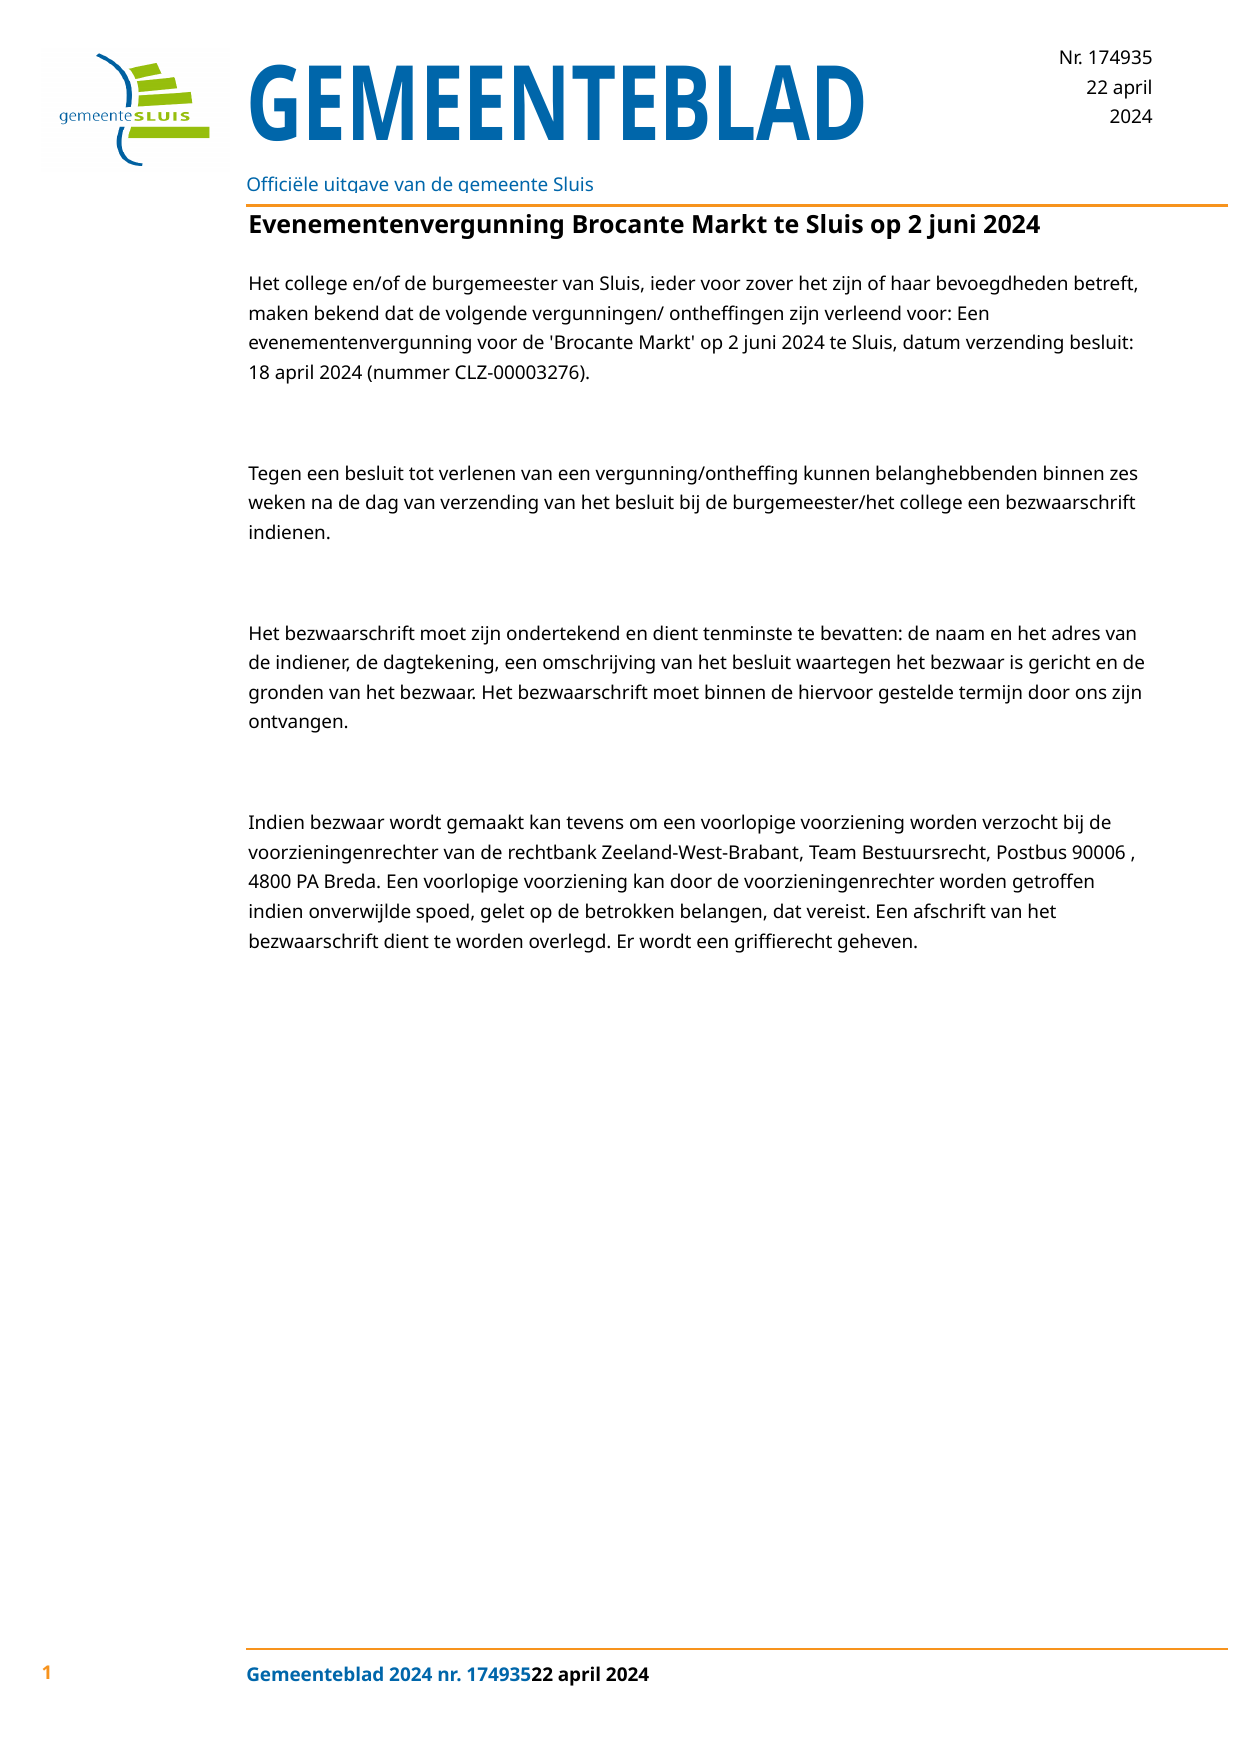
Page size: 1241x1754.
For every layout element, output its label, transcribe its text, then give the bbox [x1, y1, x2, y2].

text Evenementenvergunning Brocante Markt te Sluis op 2 juni 2024 [248, 207, 1152, 241]
text Het college en/of de burgemeester van Sluis, ieder voor zover het zijn of haar bevoegdheden betreft, maken bekend dat de volgende vergunningen/ ontheffingen zijn verleend voor: Een evenementenvergunning voor de 'Brocante Markt' op 2 juni 2024 te Sluis, datum verzending besluit: 18 april 2024 (nummer CLZ-00003276). [248, 270, 1152, 385]
picture [41, 47, 231, 172]
text Indien bezwaar wordt gemaakt kan tevens om een voorlopige voorziening worden verzocht bij de voorzieningenrechter van de rechtbank Zeeland-West-Brabant, Team Bestuursrecht, Postbus 90006 , 4800 PA Breda. Een voorlopige voorziening kan door de voorzieningenrechter worden getroffen indien onverwijlde spoed, gelet op de betrokken belangen, dat vereist. Een afschrift van het bezwaarschrift dient te worden overlegd. Er wordt een griffierecht geheven. [248, 809, 1152, 953]
text Het bezwaarschrift moet zijn ondertekend en dient tenminste te bevatten: de naam en het adres van de indiener, de dagtekening, een omschrijving van het besluit waartegen het bezwaar is gericht en de gronden van het bezwaar. Het bezwaarschrift moet binnen de hiervoor gestelde termijn door ons zijn ontvangen. [248, 620, 1152, 734]
text Tegen een besluit tot verlenen van een vergunning/ontheffing kunnen belanghebbenden binnen zes weken na de dag van verzending van het besluit bij de burgemeester/het college een bezwaarschrift indienen. [248, 460, 1152, 545]
